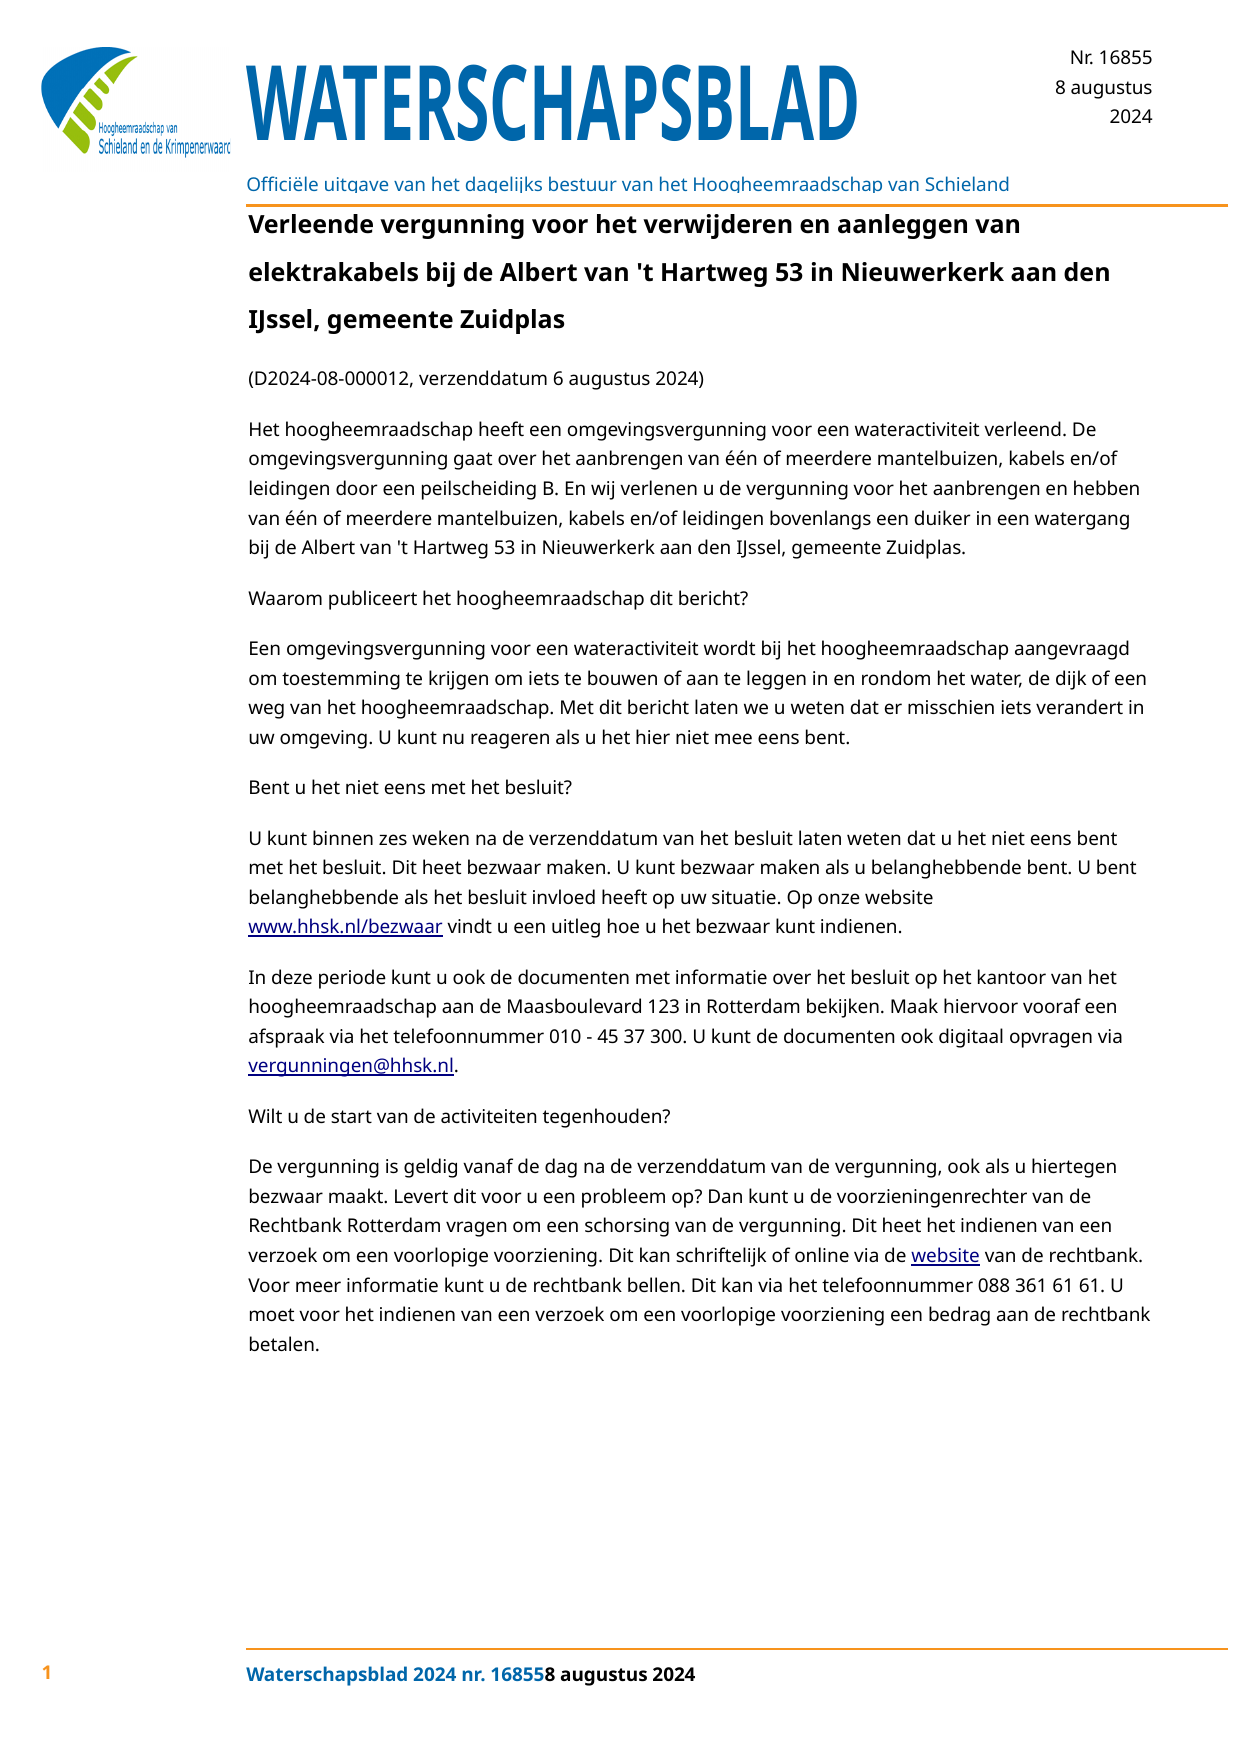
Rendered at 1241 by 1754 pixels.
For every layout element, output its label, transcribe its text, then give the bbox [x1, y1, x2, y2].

text Waarom publiceert het hoogheemraadschap dit bericht? [248, 585, 1152, 610]
text In deze periode kunt u ook de documenten met informatie over het besluit op het kantoor van het hoogheemraadschap aan de Maasboulevard 123 in Rotterdam bekijken. Maak hiervoor vooraf een afspraak via het telefoonnummer 010 - 45 37 300. U kunt de documenten ook digitaal opvragen via vergunningen@hhsk.nl. [248, 964, 1152, 1078]
text Wilt u de start van de activiteiten tegenhouden? [248, 1103, 1152, 1129]
text De vergunning is geldig vanaf de dag na de verzenddatum van de vergunning, ook als u hiertegen bezwaar maakt. Levert dit voor u een probleem op? Dan kunt u de voorzieningenrechter van de Rechtbank Rotterdam vragen om een schorsing van de vergunning. Dit heet het indienen van een verzoek om een voorlopige voorziening. Dit kan schriftelijk of online via de website van de rechtbank. Voor meer informatie kunt u de rechtbank bellen. Dit kan via het telefoonnummer 088 361 61 61. U moet voor het indienen van een verzoek om een voorlopige voorziening een bedrag aan de rechtbank betalen. [248, 1153, 1152, 1357]
text Bent u het niet eens met het besluit? [248, 774, 1152, 800]
text Het hoogheemraadschap heeft een omgevingsvergunning voor een wateractiviteit verleend. De omgevingsvergunning gaat over het aanbrengen van één of meerdere mantelbuizen, kabels en/of leidingen door een peilscheiding B. En wij verlenen u de vergunning voor het aanbrengen en hebben van één of meerdere mantelbuizen, kabels en/of leidingen bovenlangs een duiker in een watergang bij de Albert van 't Hartweg 53 in Nieuwerkerk aan den IJssel, gemeente Zuidplas. [248, 416, 1152, 560]
picture [41, 47, 231, 172]
text Een omgevingsvergunning voor een wateractiviteit wordt bij het hoogheemraadschap aangevraagd om toestemming te krijgen om iets te bouwen of aan te leggen in en rondom het water, de dijk of een weg van het hoogheemraadschap. Met dit bericht laten we u weten dat er misschien iets verandert in uw omgeving. U kunt nu reageren als u het hier niet mee eens bent. [248, 635, 1152, 749]
text Verleende vergunning voor het verwijderen en aanleggen van elektrakabels bij de Albert van 't Hartweg 53 in Nieuwerkerk aan den IJssel, gemeente Zuidplas [248, 207, 1152, 336]
text (D2024-08-000012, verzenddatum 6 augustus 2024) [248, 366, 1152, 391]
text U kunt binnen zes weken na de verzenddatum van het besluit laten weten dat u het niet eens bent met het besluit. Dit heet bezwaar maken. U kunt bezwaar maken als u belanghebbende bent. U bent belanghebbende als het besluit invloed heeft op uw situatie. Op onze website www.hhsk.nl/bezwaar vindt u een uitleg hoe u het bezwaar kunt indienen. [248, 825, 1152, 939]
